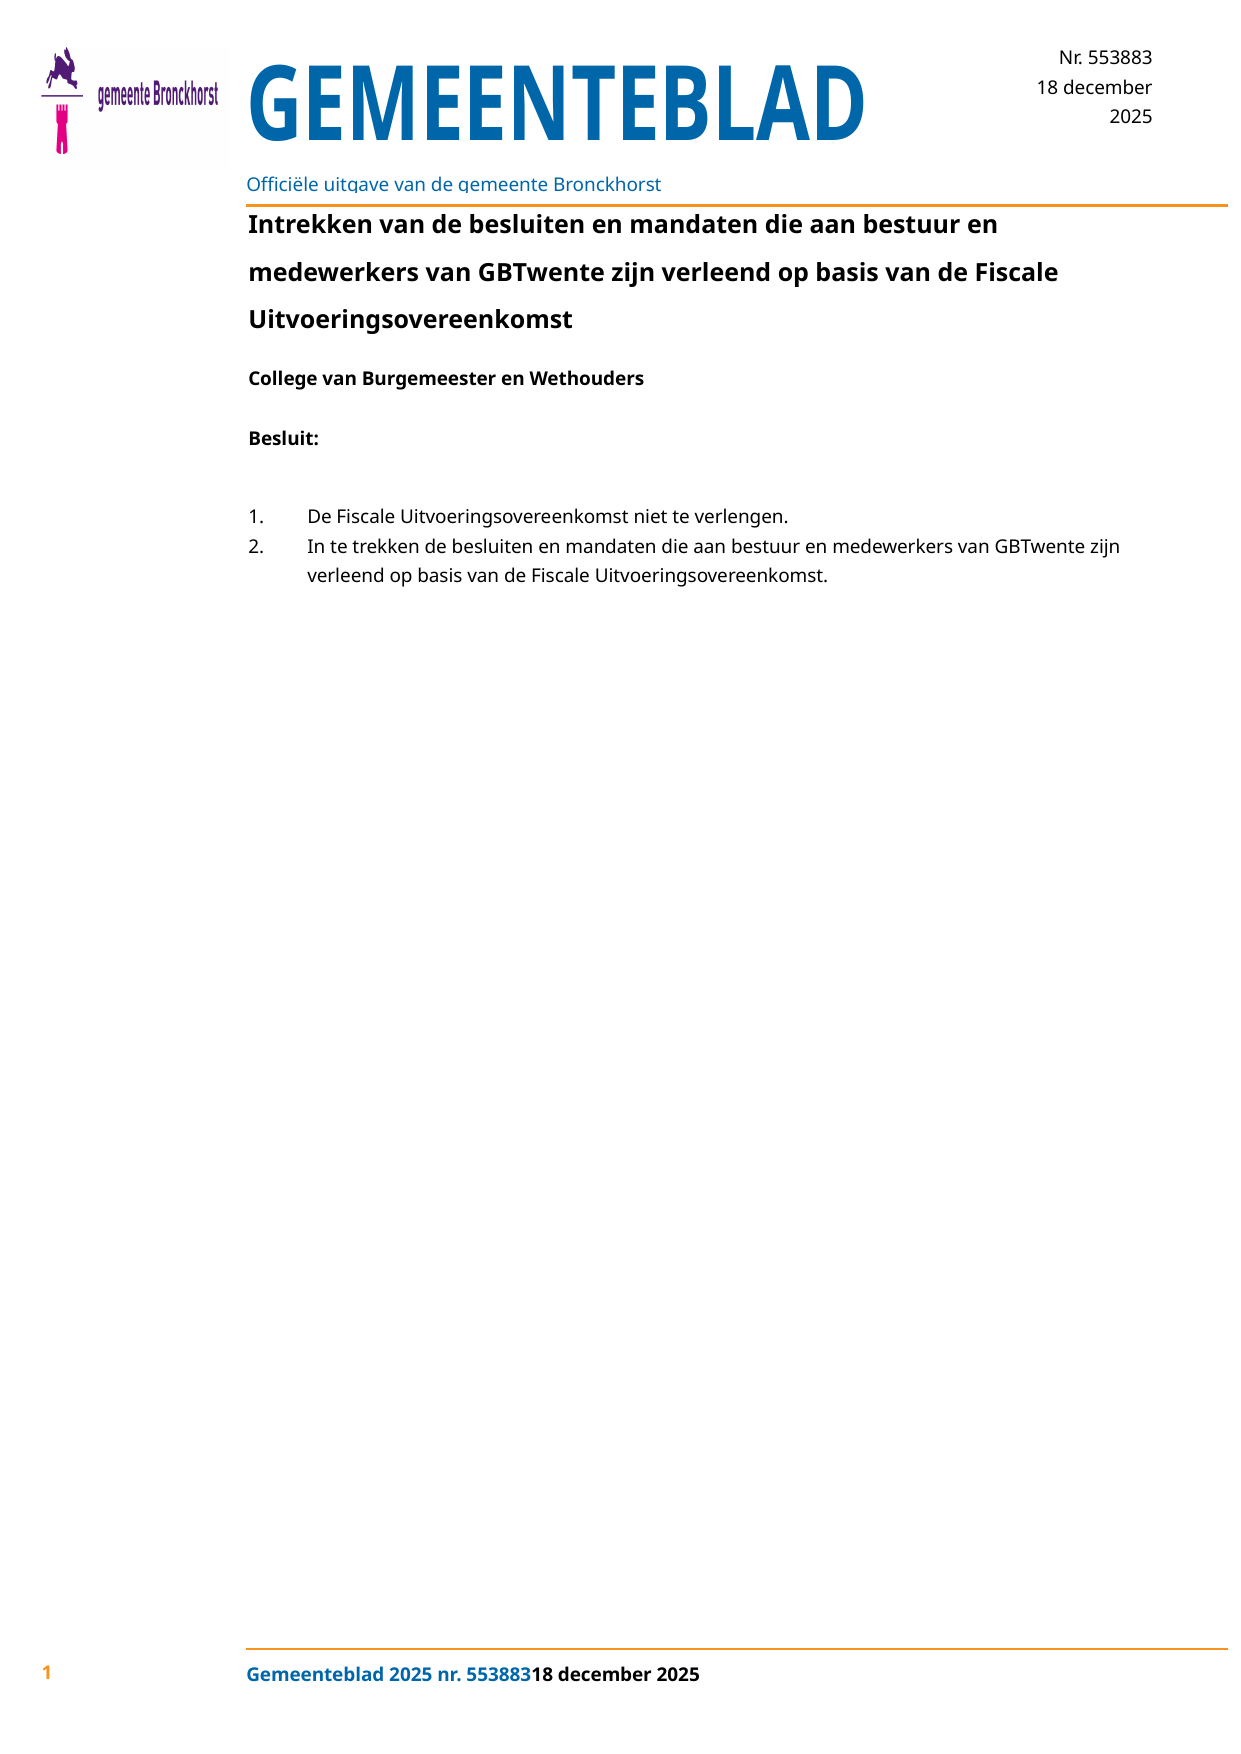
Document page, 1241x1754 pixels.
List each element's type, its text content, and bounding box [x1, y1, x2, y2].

list De Fiscale Uitvoeringsovereenkomst niet te verlengen. [248, 503, 1152, 529]
picture [41, 47, 231, 172]
text Besluit: [248, 425, 1152, 450]
list In te trekken de besluiten en mandaten die aan bestuur en medewerkers van GBTwente zijn verleend op basis van de Fiscale Uitvoeringsovereenkomst. [248, 533, 1152, 588]
text College van Burgemeester en Wethouders [248, 366, 1152, 391]
text Intrekken van de besluiten en mandaten die aan bestuur en medewerkers van GBTwente zijn verleend op basis van de Fiscale Uitvoeringsovereenkomst [248, 207, 1152, 336]
